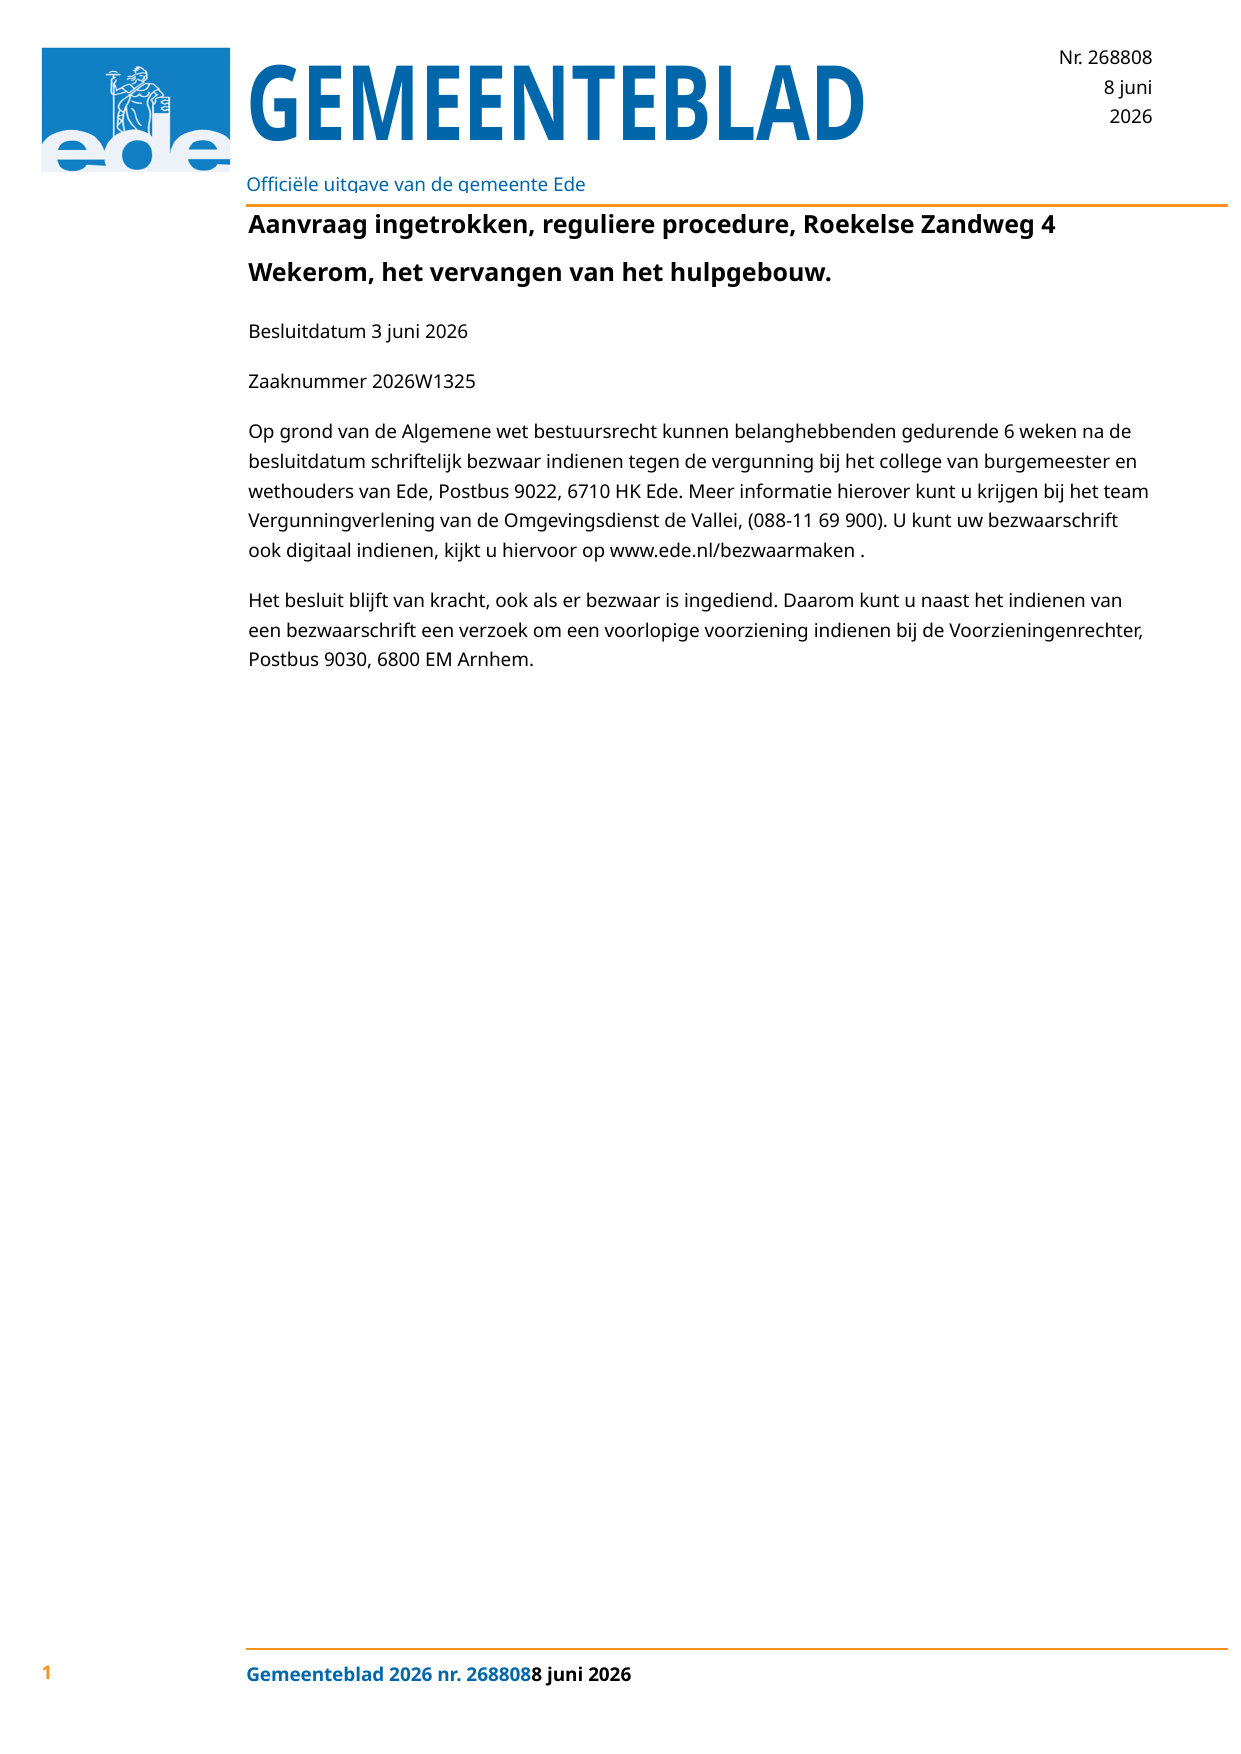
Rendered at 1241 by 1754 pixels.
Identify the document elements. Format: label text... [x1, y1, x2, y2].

picture [41, 47, 231, 172]
text Aanvraag ingetrokken, reguliere procedure, Roekelse Zandweg 4 Wekerom, het vervangen van het hulpgebouw. [248, 207, 1152, 288]
text Op grond van de Algemene wet bestuursrecht kunnen belanghebbenden gedurende 6 weken na de besluitdatum schriftelijk bezwaar indienen tegen de vergunning bij het college van burgemeester en wethouders van Ede, Postbus 9022, 6710 HK Ede. Meer informatie hierover kunt u krijgen bij het team Vergunningverlening van de Omgevingsdienst de Vallei, (088-11 69 900). U kunt uw bezwaarschrift ook digitaal indienen, kijkt u hiervoor op www.ede.nl/bezwaarmaken . [248, 419, 1152, 563]
text Zaaknummer 2026W1325 [248, 368, 1152, 394]
text Besluitdatum 3 juni 2026 [248, 318, 1152, 344]
text Het besluit blijft van kracht, ook als er bezwaar is ingediend. Daarom kunt u naast het indienen van een bezwaarschrift een verzoek om een voorlopige voorziening indienen bij de Voorzieningenrechter, Postbus 9030, 6800 EM Arnhem. [248, 587, 1152, 672]
